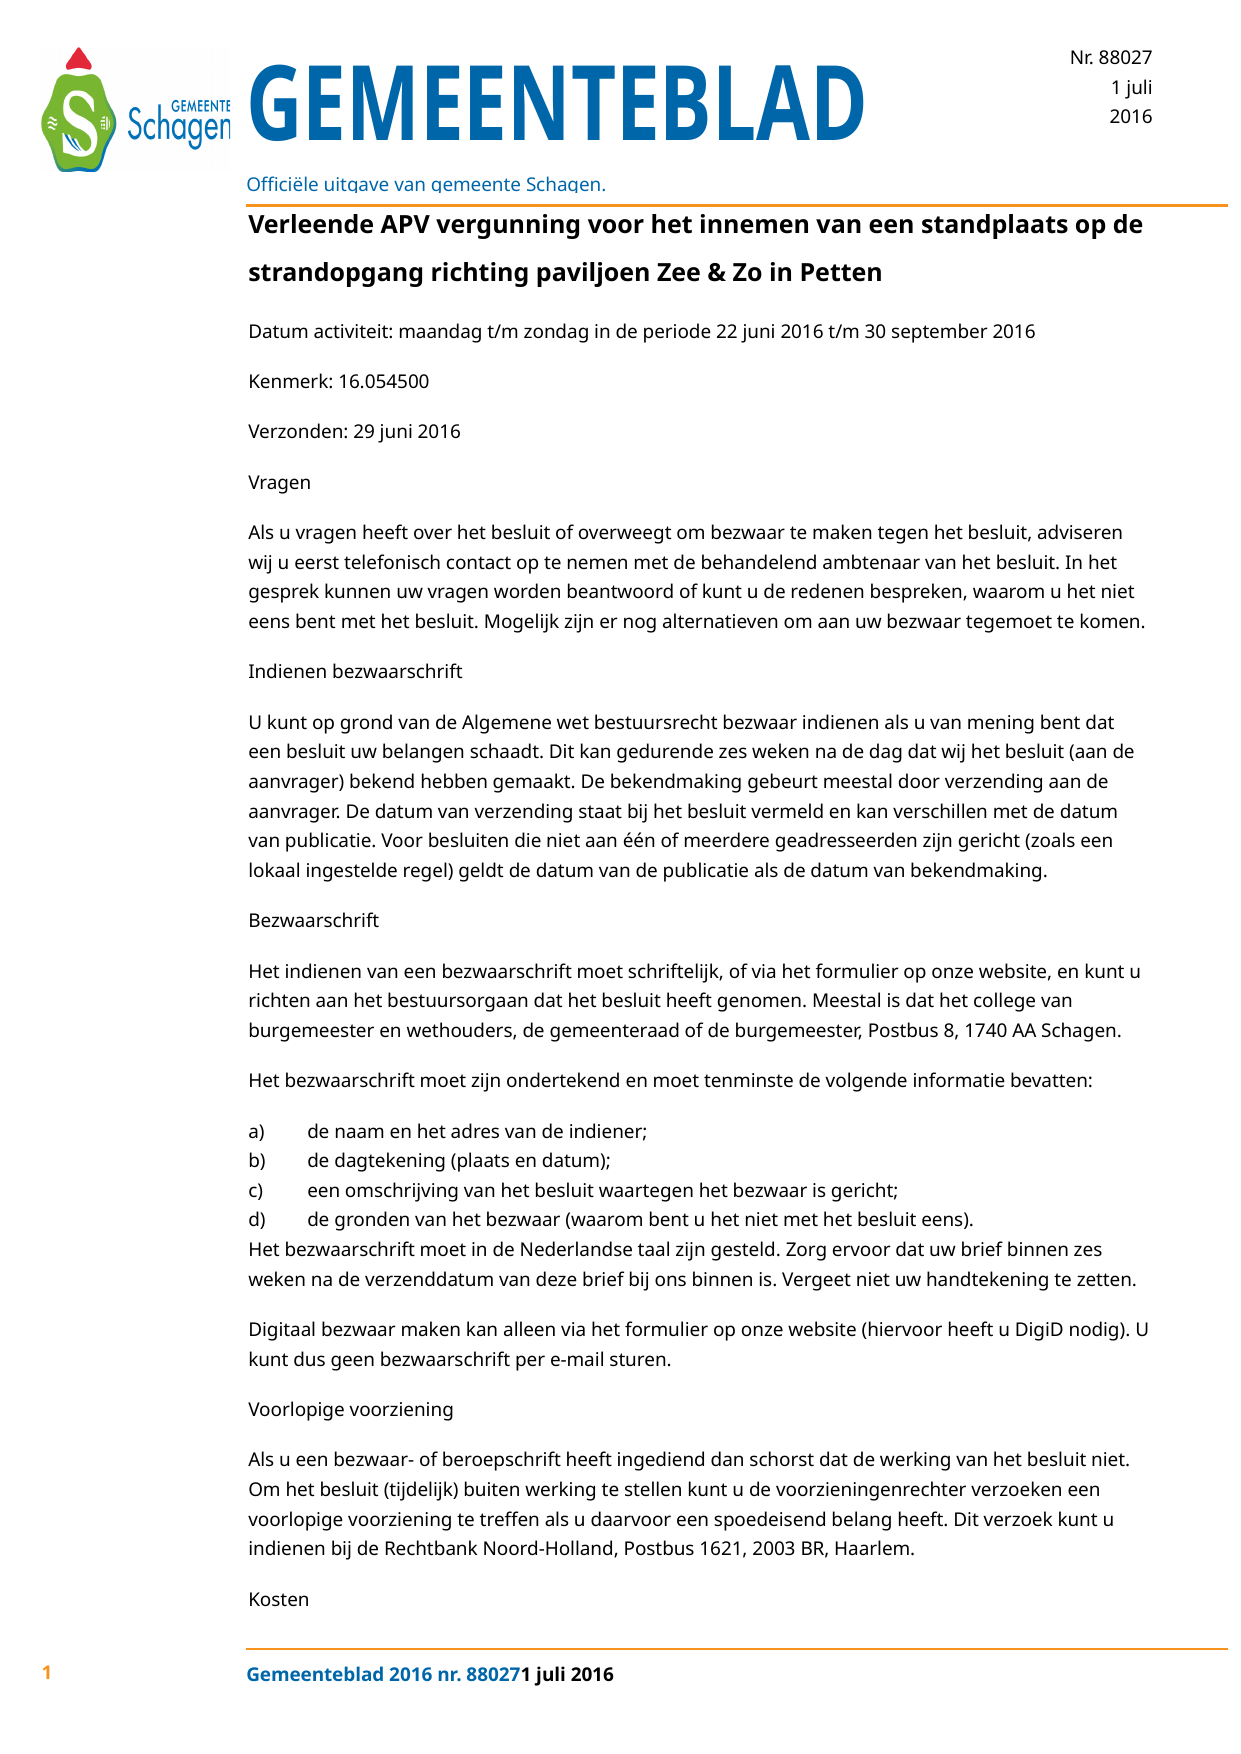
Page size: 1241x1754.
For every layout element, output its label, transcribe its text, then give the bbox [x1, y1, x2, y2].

list de dagtekening (plaats en datum); [248, 1147, 1152, 1173]
list een omschrijving van het besluit waartegen het bezwaar is gericht; [248, 1177, 1152, 1203]
text Kosten [248, 1586, 1152, 1612]
text Als u een bezwaar- of beroepschrift heeft ingediend dan schorst dat de werking van het besluit niet. Om het besluit (tijdelijk) buiten werking te stellen kunt u de voorzieningenrechter verzoeken een voorlopige voorziening te treffen als u daarvoor een spoedeisend belang heeft. Dit verzoek kunt u indienen bij de Rechtbank Noord-Holland, Postbus 1621, 2003 BR, Haarlem. [248, 1447, 1152, 1561]
picture [41, 47, 231, 172]
text Verzonden: 29 juni 2016 [248, 419, 1152, 444]
text Voorlopige voorziening [248, 1396, 1152, 1422]
text Vragen [248, 469, 1152, 495]
list de gronden van het bezwaar (waarom bent u het niet met het besluit eens). [248, 1207, 1152, 1232]
text Bezwaarschrift [248, 907, 1152, 933]
text Kenmerk: 16.054500 [248, 368, 1152, 394]
text Indienen bezwaarschrift [248, 659, 1152, 684]
text Het bezwaarschrift moet in de Nederlandse taal zijn gesteld. Zorg ervoor dat uw brief binnen zes weken na de verzenddatum van deze brief bij ons binnen is. Vergeet niet uw handtekening te zetten. [248, 1236, 1152, 1292]
text Verleende APV vergunning voor het innemen van een standplaats op de strandopgang richting paviljoen Zee & Zo in Petten [248, 207, 1152, 288]
list de naam en het adres van de indiener; [248, 1118, 1152, 1144]
text U kunt op grond van de Algemene wet bestuursrecht bezwaar indienen als u van mening bent dat een besluit uw belangen schaadt. Dit kan gedurende zes weken na de dag dat wij het besluit (aan de aanvrager) bekend hebben gemaakt. De bekendmaking gebeurt meestal door verzending aan de aanvrager. De datum van verzending staat bij het besluit vermeld en kan verschillen met de datum van publicatie. Voor besluiten die niet aan één of meerdere geadresseerden zijn gericht (zoals een lokaal ingestelde regel) geldt de datum van de publicatie als de datum van bekendmaking. [248, 709, 1152, 883]
text Digitaal bezwaar maken kan alleen via het formulier op onze website (hiervoor heeft u DigiD nodig). U kunt dus geen bezwaarschrift per e-mail sturen. [248, 1316, 1152, 1372]
text Als u vragen heeft over het besluit of overweegt om bezwaar te maken tegen het besluit, adviseren wij u eerst telefonisch contact op te nemen met de behandelend ambtenaar van het besluit. In het gesprek kunnen uw vragen worden beantwoord of kunt u de redenen bespreken, waarom u het niet eens bent met het besluit. Mogelijk zijn er nog alternatieven om aan uw bezwaar tegemoet te komen. [248, 519, 1152, 634]
text Het bezwaarschrift moet zijn ondertekend en moet tenminste de volgende informatie bevatten: [248, 1067, 1152, 1093]
text Het indienen van een bezwaarschrift moet schriftelijk, of via het formulier op onze website, en kunt u richten aan het bestuursorgaan dat het besluit heeft genomen. Meestal is dat het college van burgemeester en wethouders, de gemeenteraad of de burgemeester, Postbus 8, 1740 AA Schagen. [248, 958, 1152, 1043]
text Datum activiteit: maandag t/m zondag in de periode 22 juni 2016 t/m 30 september 2016 [248, 318, 1152, 344]
